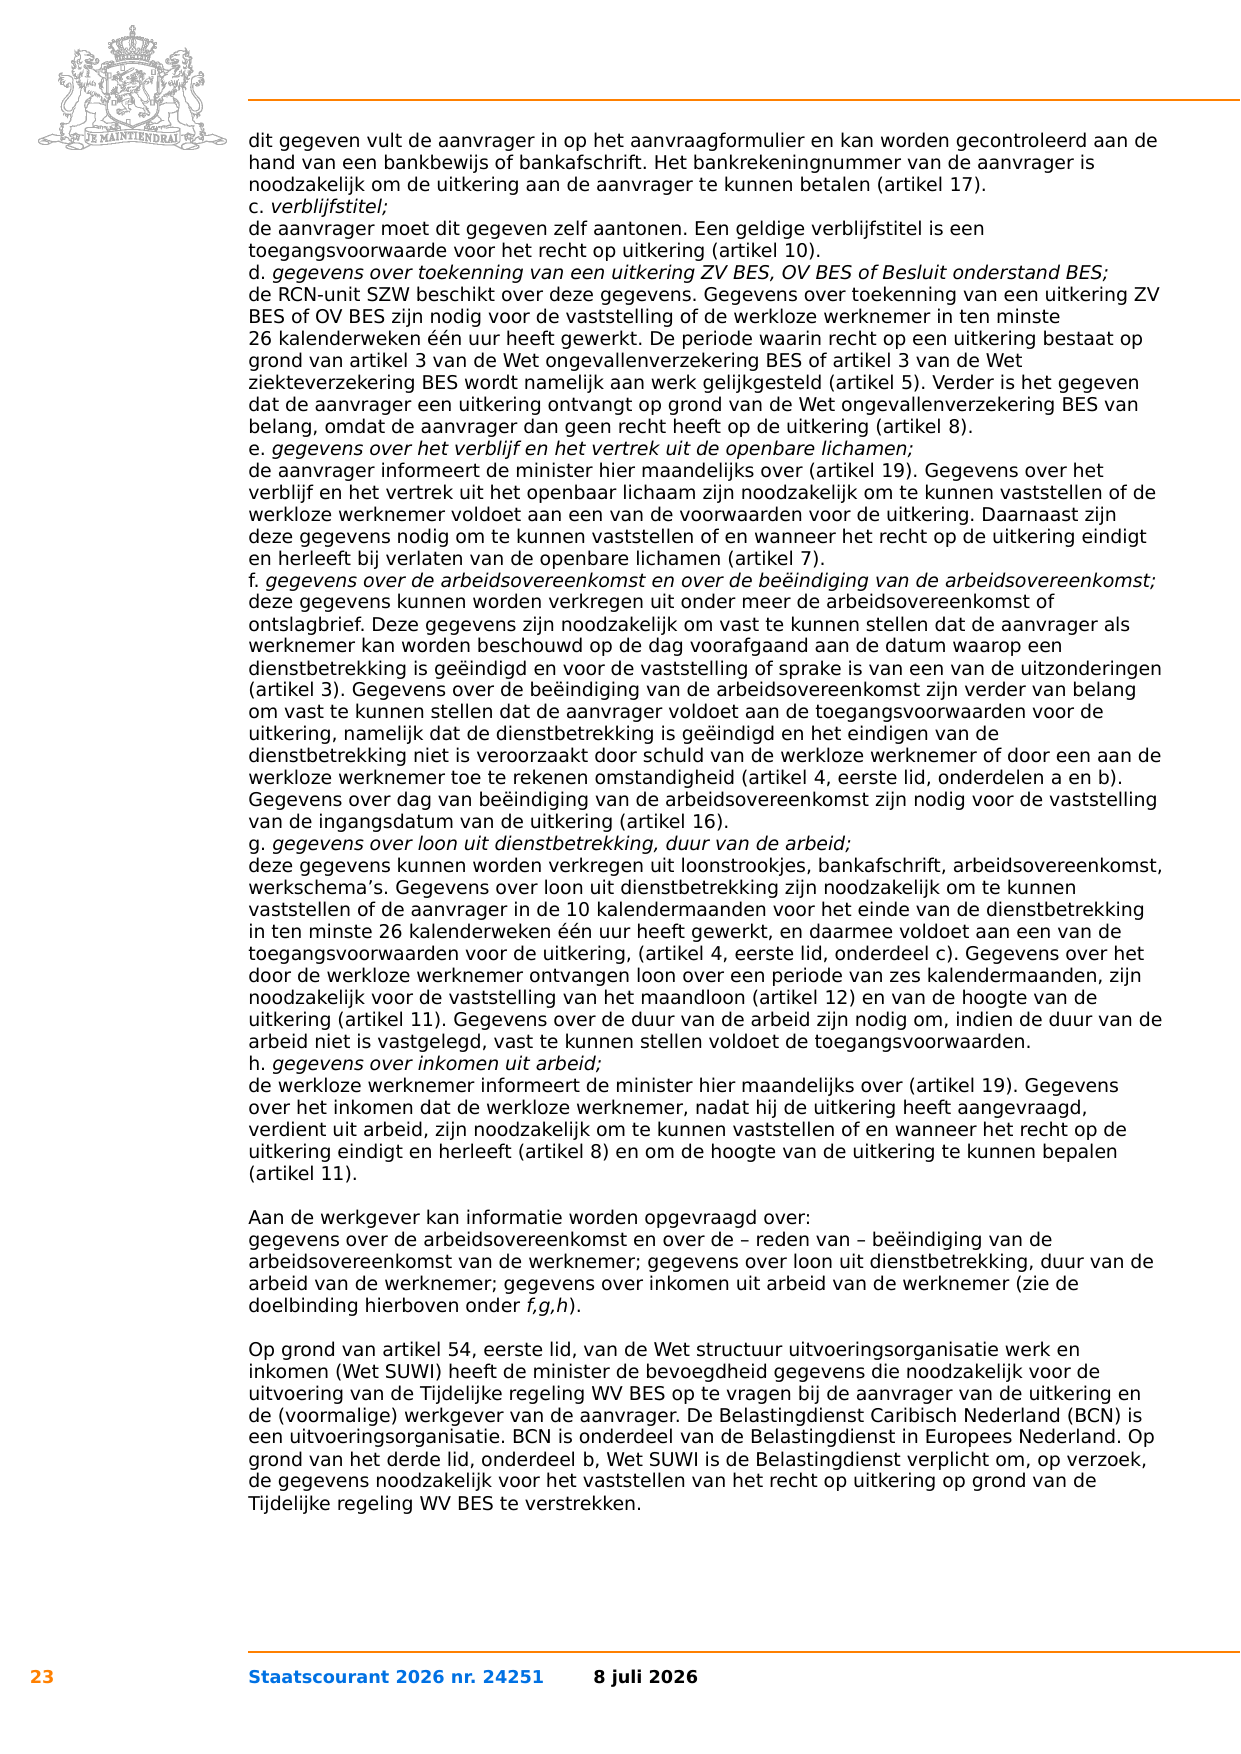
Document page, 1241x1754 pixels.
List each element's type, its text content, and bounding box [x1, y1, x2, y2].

text de RCN-unit SZW beschikt over deze gegevens. Gegevens over toekenning van een uitkering ZV BES of OV BES zijn nodig voor de vaststelling of de werkloze werknemer in ten minste 26 kalenderweken één uur heeft gewerkt. De periode waarin recht op een uitkering bestaat op grond van artikel 3 van de Wet ongevallenverzekering BES of artikel 3 van de Wet ziekteverzekering BES wordt namelijk aan werk gelijkgesteld (artikel 5). Verder is het gegeven dat de aanvrager een uitkering ontvangt op grond van de Wet ongevallenverzekering BES van belang, omdat de aanvrager dan geen recht heeft op de uitkering (artikel 8). [248, 284, 1163, 438]
picture [38, 25, 227, 150]
text Op grond van artikel 54, eerste lid, van de Wet structuur uitvoeringsorganisatie werk en inkomen (Wet SUWI) heeft de minister de bevoegdheid gegevens die noodzakelijk voor de uitvoering van de Tijdelijke regeling WV BES op te vragen bij de aanvrager van de uitkering en de (voormalige) werkgever van de aanvrager. De Belastingdienst Caribisch Nederland (BCN) is een uitvoeringsorganisatie. BCN is onderdeel van de Belastingdienst in Europees Nederland. Op grond van het derde lid, onderdeel b, Wet SUWI is de Belastingdienst verplicht om, op verzoek, de gegevens noodzakelijk voor het vaststellen van het recht op uitkering op grond van de Tijdelijke regeling WV BES te verstrekken. [248, 1338, 1163, 1514]
text Aan de werkgever kan informatie worden opgevraagd over: [248, 1207, 1163, 1229]
text d. gegevens over toekenning van een uitkering ZV BES, OV BES of Besluit onderstand BES; [248, 262, 1163, 284]
text deze gegevens kunnen worden verkregen uit onder meer de arbeidsovereenkomst of ontslagbrief. Deze gegevens zijn noodzakelijk om vast te kunnen stellen dat de aanvrager als werknemer kan worden beschouwd op de dag voorafgaand aan de datum waarop een dienstbetrekking is geëindigd en voor de vaststelling of sprake is van een van de uitzonderingen (artikel 3). Gegevens over de beëindiging van de arbeidsovereenkomst zijn verder van belang om vast te kunnen stellen dat de aanvrager voldoet aan de toegangsvoorwaarden voor de uitkering, namelijk dat de dienstbetrekking is geëindigd en het eindigen van de dienstbetrekking niet is veroorzaakt door schuld van de werkloze werknemer of door een aan de werkloze werknemer toe te rekenen omstandigheid (artikel 4, eerste lid, onderdelen a en b). Gegevens over dag van beëindiging van de arbeidsovereenkomst zijn nodig voor de vaststelling van de ingangsdatum van de uitkering (artikel 16). [248, 591, 1163, 833]
text deze gegevens kunnen worden verkregen uit loonstrookjes, bankafschrift, arbeidsovereenkomst, werkschema’s. Gegevens over loon uit dienstbetrekking zijn noodzakelijk om te kunnen vaststellen of de aanvrager in de 10 kalendermaanden voor het einde van de dienstbetrekking in ten minste 26 kalenderweken één uur heeft gewerkt, en daarmee voldoet aan een van de toegangsvoorwaarden voor de uitkering, (artikel 4, eerste lid, onderdeel c). Gegevens over het door de werkloze werknemer ontvangen loon over een periode van zes kalendermaanden, zijn noodzakelijk voor de vaststelling van het maandloon (artikel 12) en van de hoogte van de uitkering (artikel 11). Gegevens over de duur van de arbeid zijn nodig om, indien de duur van de arbeid niet is vastgelegd, vast te kunnen stellen voldoet de toegangsvoorwaarden. [248, 855, 1163, 1053]
text h. gegevens over inkomen uit arbeid; [248, 1053, 1163, 1075]
text de werkloze werknemer informeert de minister hier maandelijks over (artikel 19). Gegevens over het inkomen dat de werkloze werknemer, nadat hij de uitkering heeft aangevraagd, verdient uit arbeid, zijn noodzakelijk om te kunnen vaststellen of en wanneer het recht op de uitkering eindigt en herleeft (artikel 8) en om de hoogte van de uitkering te kunnen bepalen (artikel 11). [248, 1075, 1163, 1185]
text f. gegevens over de arbeidsovereenkomst en over de beëindiging van de arbeidsovereenkomst; [248, 569, 1163, 591]
text c. verblijfstitel; [248, 196, 1163, 218]
text e. gegevens over het verblijf en het vertrek uit de openbare lichamen; [248, 438, 1163, 459]
text de aanvrager moet dit gegeven zelf aantonen. Een geldige verblijfstitel is een toegangsvoorwaarde voor het recht op uitkering (artikel 10). [248, 218, 1163, 262]
text de aanvrager informeert de minister hier maandelijks over (artikel 19). Gegevens over het verblijf en het vertrek uit het openbaar lichaam zijn noodzakelijk om te kunnen vaststellen of de werkloze werknemer voldoet aan een van de voorwaarden voor de uitkering. Daarnaast zijn deze gegevens nodig om te kunnen vaststellen of en wanneer het recht op de uitkering eindigt en herleeft bij verlaten van de openbare lichamen (artikel 7). [248, 459, 1163, 569]
text gegevens over de arbeidsovereenkomst en over de – reden van – beëindiging van de arbeidsovereenkomst van de werknemer; gegevens over loon uit dienstbetrekking, duur van de arbeid van de werknemer; gegevens over inkomen uit arbeid van de werknemer (zie de doelbinding hierboven onder f,g,h). [248, 1229, 1163, 1317]
text g. gegevens over loon uit dienstbetrekking, duur van de arbeid; [248, 833, 1163, 855]
text dit gegeven vult de aanvrager in op het aanvraagformulier en kan worden gecontroleerd aan de hand van een bankbewijs of bankafschrift. Het bankrekeningnummer van de aanvrager is noodzakelijk om de uitkering aan de aanvrager te kunnen betalen (artikel 17). [248, 130, 1163, 196]
